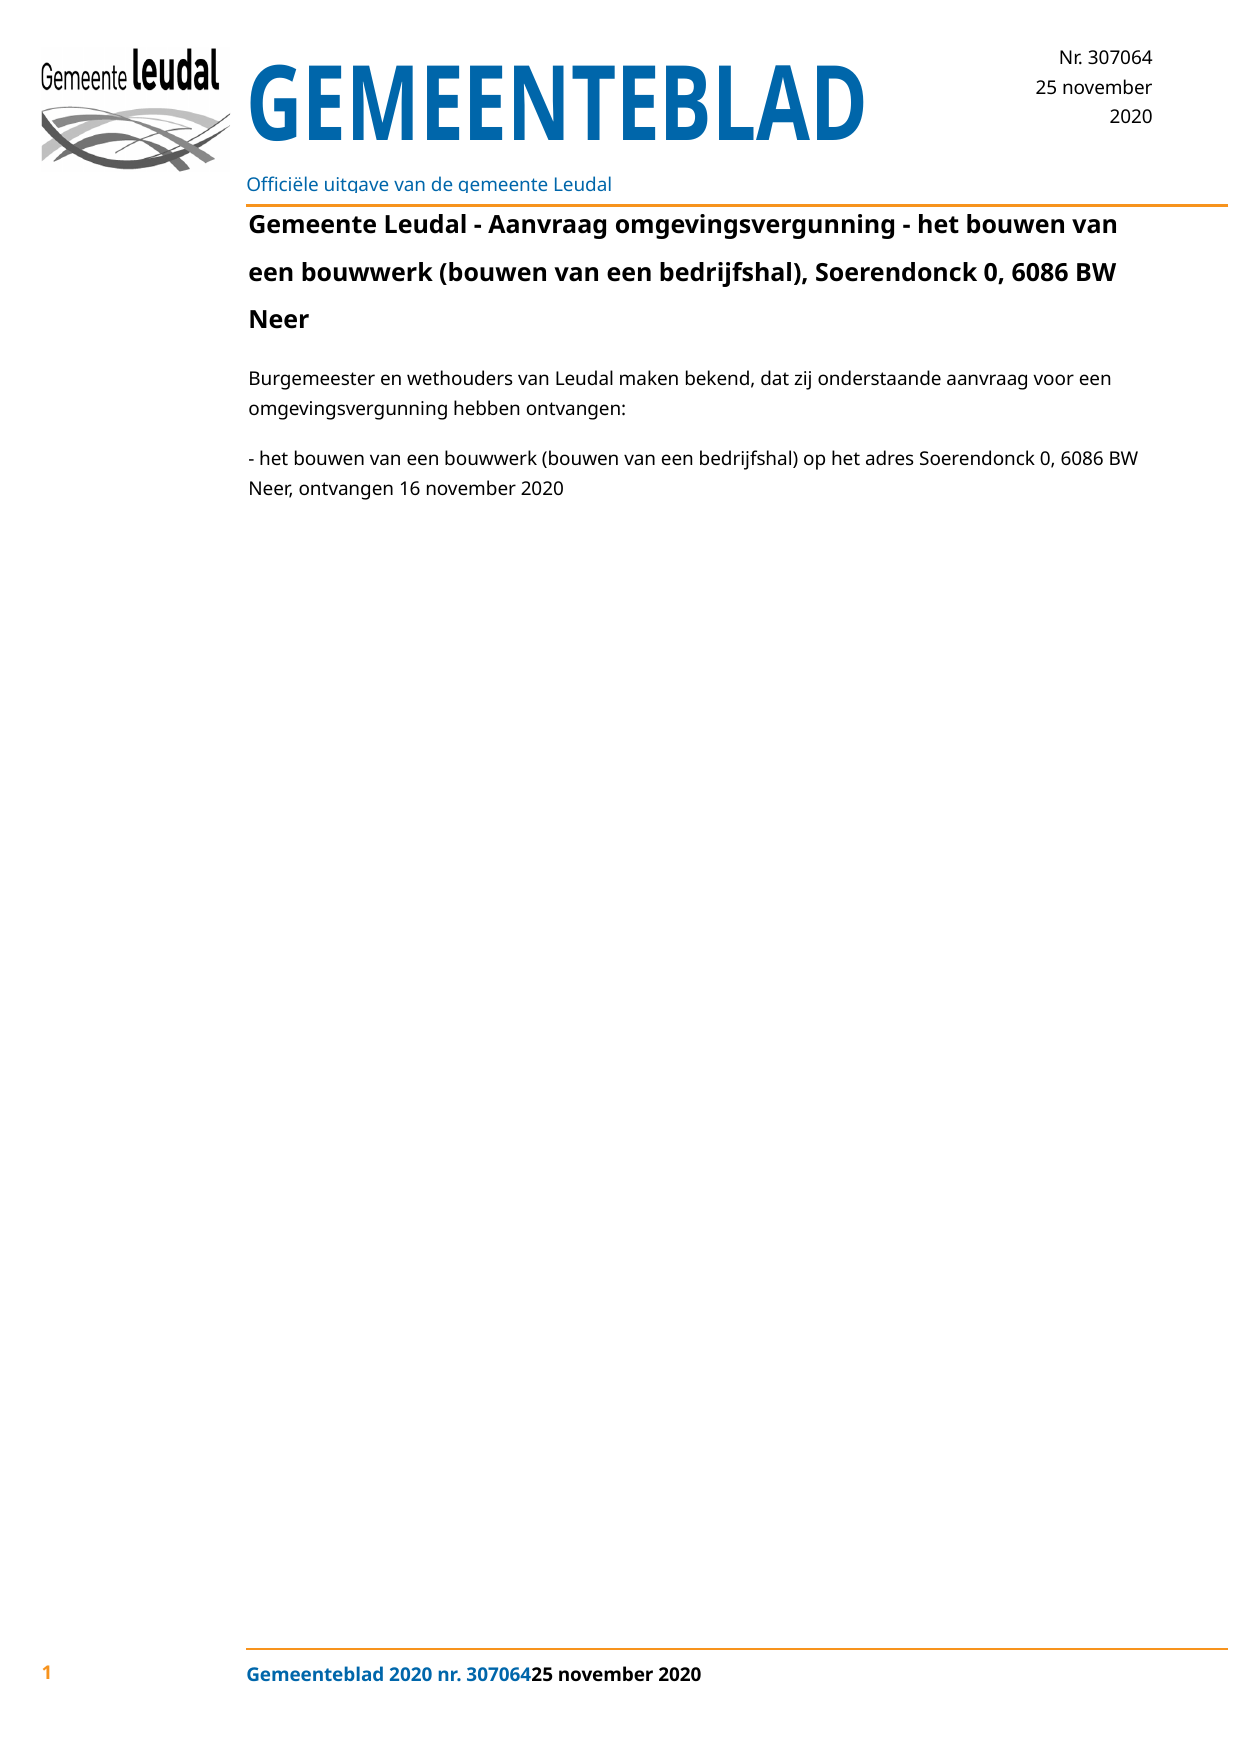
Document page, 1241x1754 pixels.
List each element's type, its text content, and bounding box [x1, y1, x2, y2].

text Burgemeester en wethouders van Leudal maken bekend, dat zij onderstaande aanvraag voor een omgevingsvergunning hebben ontvangen: [248, 366, 1152, 421]
picture [41, 47, 231, 172]
text Gemeente Leudal - Aanvraag omgevingsvergunning - het bouwen van een bouwwerk (bouwen van een bedrijfshal), Soerendonck 0, 6086 BW Neer [248, 207, 1152, 336]
text - het bouwen van een bouwwerk (bouwen van een bedrijfshal) op het adres Soerendonck 0, 6086 BW Neer, ontvangen 16 november 2020 [248, 446, 1152, 501]
